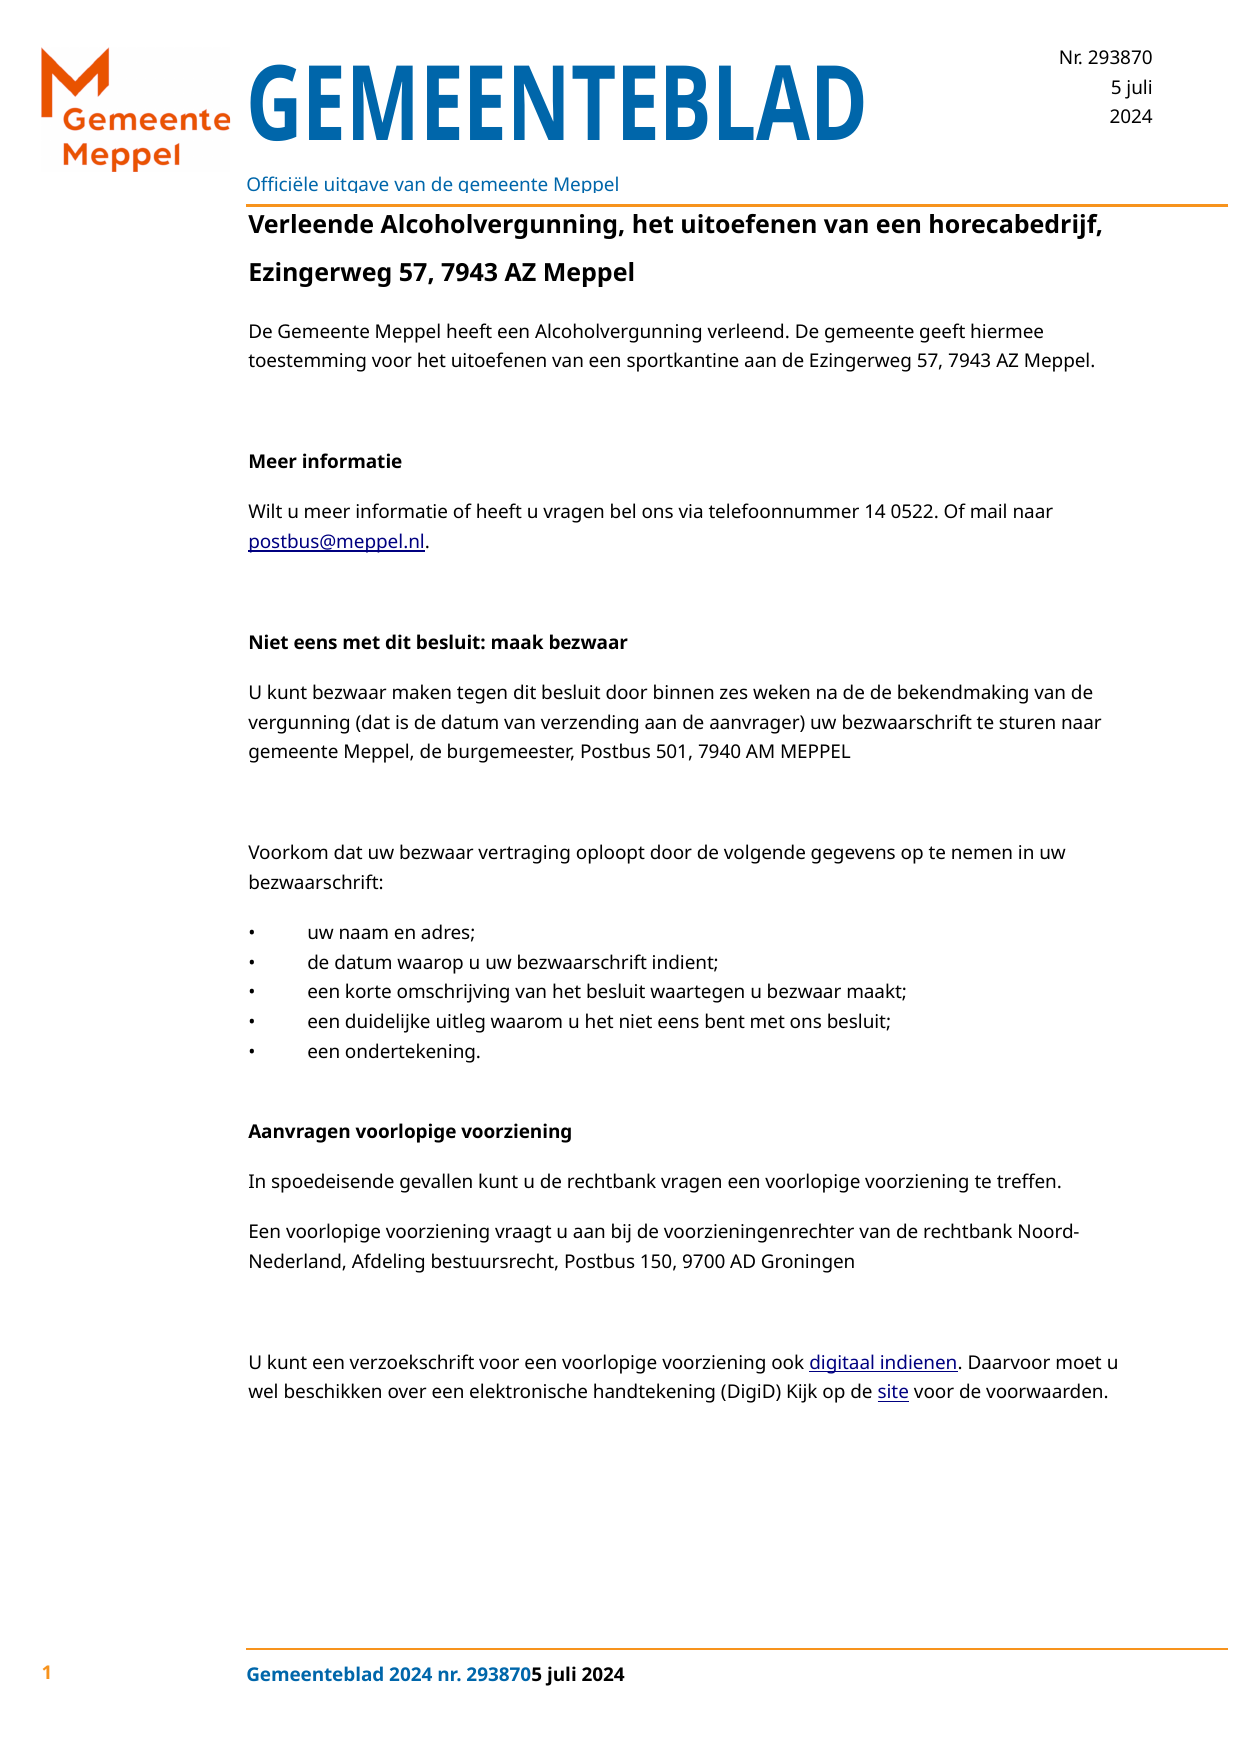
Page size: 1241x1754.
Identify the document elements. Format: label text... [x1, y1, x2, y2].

list een ondertekening. [248, 1038, 1152, 1064]
text Meer informatie [248, 448, 1152, 474]
list uw naam en adres; [248, 919, 1152, 945]
text U kunt een verzoekschrift voor een voorlopige voorziening ook digitaal indienen. Daarvoor moet u wel beschikken over een elektronische handtekening (DigiD) Kijk op de site voor de voorwaarden. [248, 1349, 1152, 1404]
text De Gemeente Meppel heeft een Alcoholvergunning verleend. De gemeente geeft hiermee toestemming voor het uitoefenen van een sportkantine aan de Ezingerweg 57, 7943 AZ Meppel. [248, 318, 1152, 373]
text Aanvragen voorlopige voorziening [248, 1118, 1152, 1144]
text Wilt u meer informatie of heeft u vragen bel ons via telefoonnummer 14 0522. Of mail naar postbus@meppel.nl. [248, 499, 1152, 554]
text Voorkom dat uw bezwaar vertraging oploopt door de volgende gegevens op te nemen in uw bezwaarschrift: [248, 839, 1152, 895]
text Verleende Alcoholvergunning, het uitoefenen van een horecabedrijf, Ezingerweg 57, 7943 AZ Meppel [248, 207, 1152, 288]
text In spoedeisende gevallen kunt u de rechtbank vragen een voorlopige voorziening te treffen. [248, 1168, 1152, 1194]
text U kunt bezwaar maken tegen dit besluit door binnen zes weken na de de bekendmaking van de vergunning (dat is de datum van verzending aan de aanvrager) uw bezwaarschrift te sturen naar gemeente Meppel, de burgemeester, Postbus 501, 7940 AM MEPPEL [248, 679, 1152, 764]
text Niet eens met dit besluit: maak bezwaar [248, 629, 1152, 655]
list een korte omschrijving van het besluit waartegen u bezwaar maakt; [248, 979, 1152, 1004]
text Een voorlopige voorziening vraagt u aan bij de voorzieningenrechter van de rechtbank Noord-Nederland, Afdeling bestuursrecht, Postbus 150, 9700 AD Groningen [248, 1219, 1152, 1274]
picture [41, 47, 231, 172]
list een duidelijke uitleg waarom u het niet eens bent met ons besluit; [248, 1008, 1152, 1034]
list de datum waarop u uw bezwaarschrift indient; [248, 949, 1152, 975]
